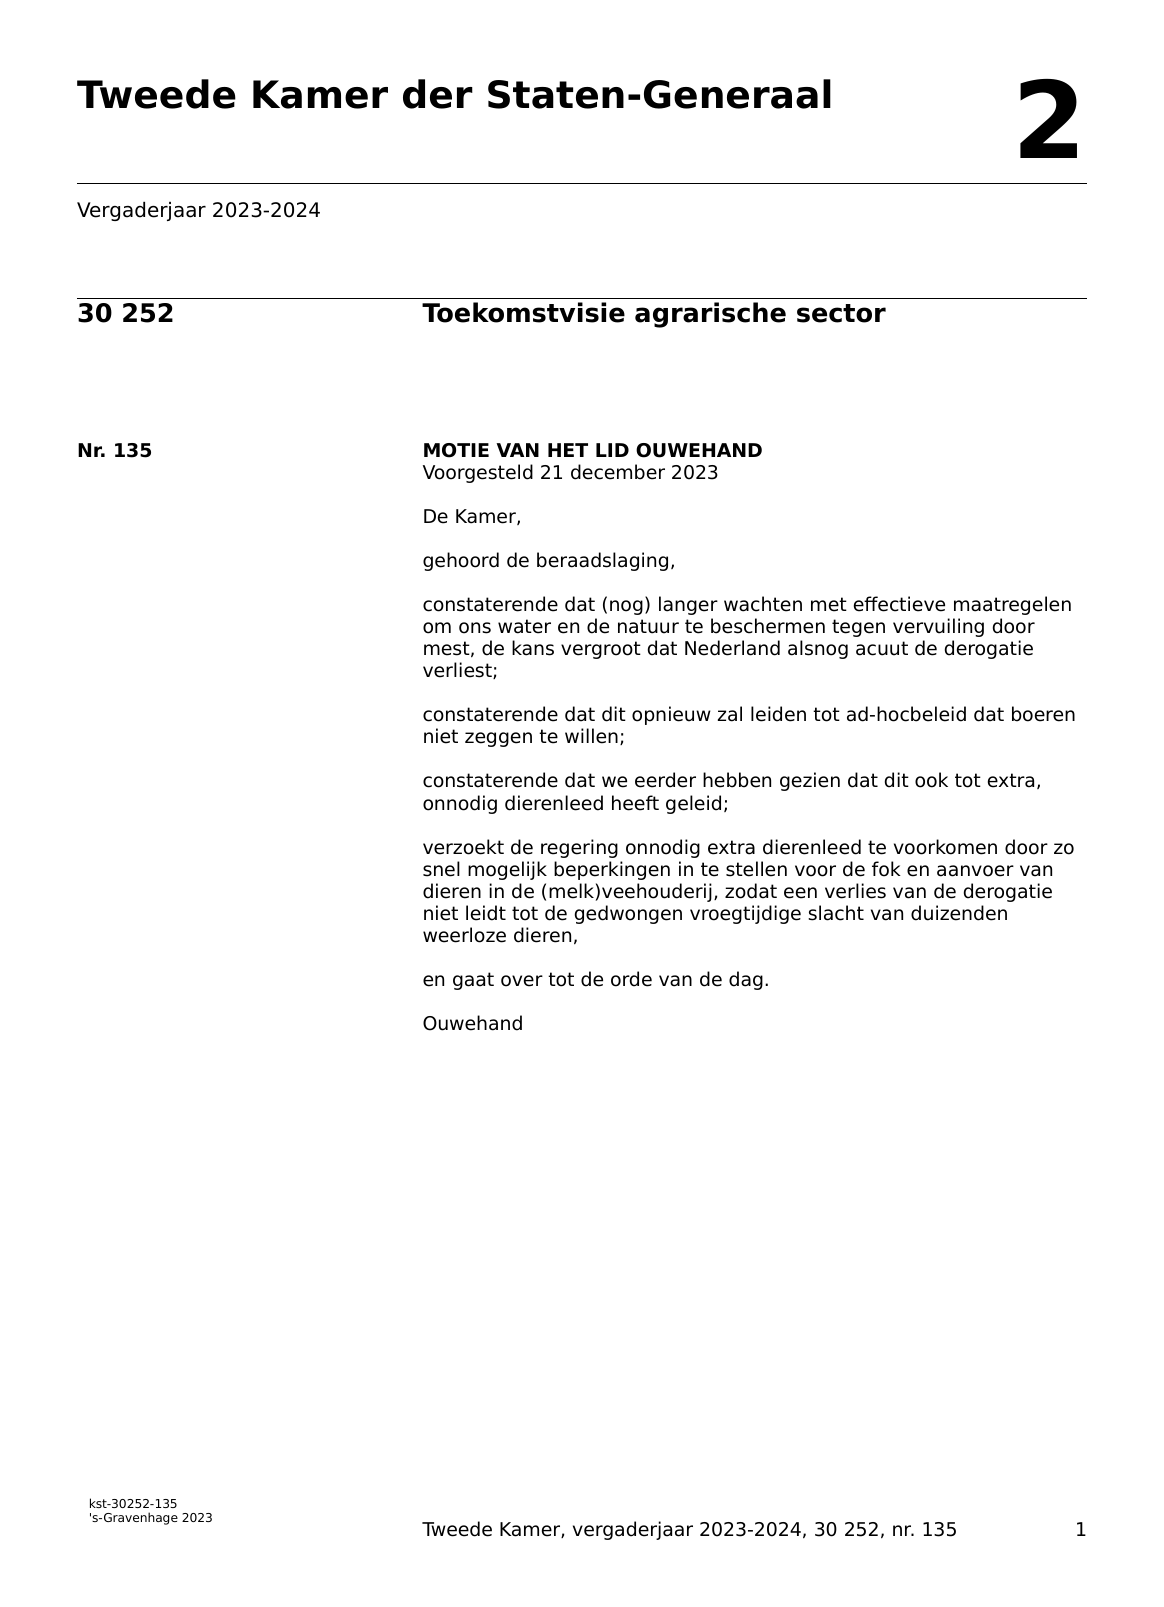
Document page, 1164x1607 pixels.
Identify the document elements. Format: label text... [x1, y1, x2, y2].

table_header 2 [886, 59, 1087, 183]
text Ouwehand [422, 1013, 1087, 1035]
text verzoekt de regering onnodig extra dierenleed te voorkomen door zo snel mogelijk beperkingen in te stellen voor de fok en aanvoer van dieren in de (melk)veehouderij, zodat een verlies van de derogatie niet leidt tot de gedwongen vroegtijdige slacht van duizenden weerloze dieren, [422, 837, 1087, 946]
text gehoord de beraadslaging, [422, 550, 1087, 572]
text 's-Gravenhage 2023 [88, 1511, 323, 1525]
subtitle Nr. 135 MOTIE VAN HET LID OUWEHAND [77, 440, 1087, 462]
text en gaat over tot de orde van de dag. [422, 969, 1087, 991]
text De Kamer, [422, 506, 1087, 528]
table_cell Vergaderjaar 2023-2024 [77, 184, 1087, 298]
text constaterende dat dit opnieuw zal leiden tot ad-hocbeleid dat boeren niet zeggen te willen; [422, 704, 1087, 748]
text kst-30252-135 [88, 1497, 323, 1511]
table_header Tweede Kamer der Staten-Generaal [77, 59, 886, 183]
text Voorgesteld 21 december 2023 [422, 462, 1087, 484]
text constaterende dat we eerder hebben gezien dat dit ook tot extra, onnodig dierenleed heeft geleid; [422, 770, 1087, 814]
text constaterende dat (nog) langer wachten met effectieve maatregelen om ons water en de natuur te beschermen tegen vervuiling door mest, de kans vergroot dat Nederland alsnog acuut de derogatie verliest; [422, 594, 1087, 682]
subtitle 30 252 Toekomstvisie agrarische sector [77, 299, 1087, 329]
